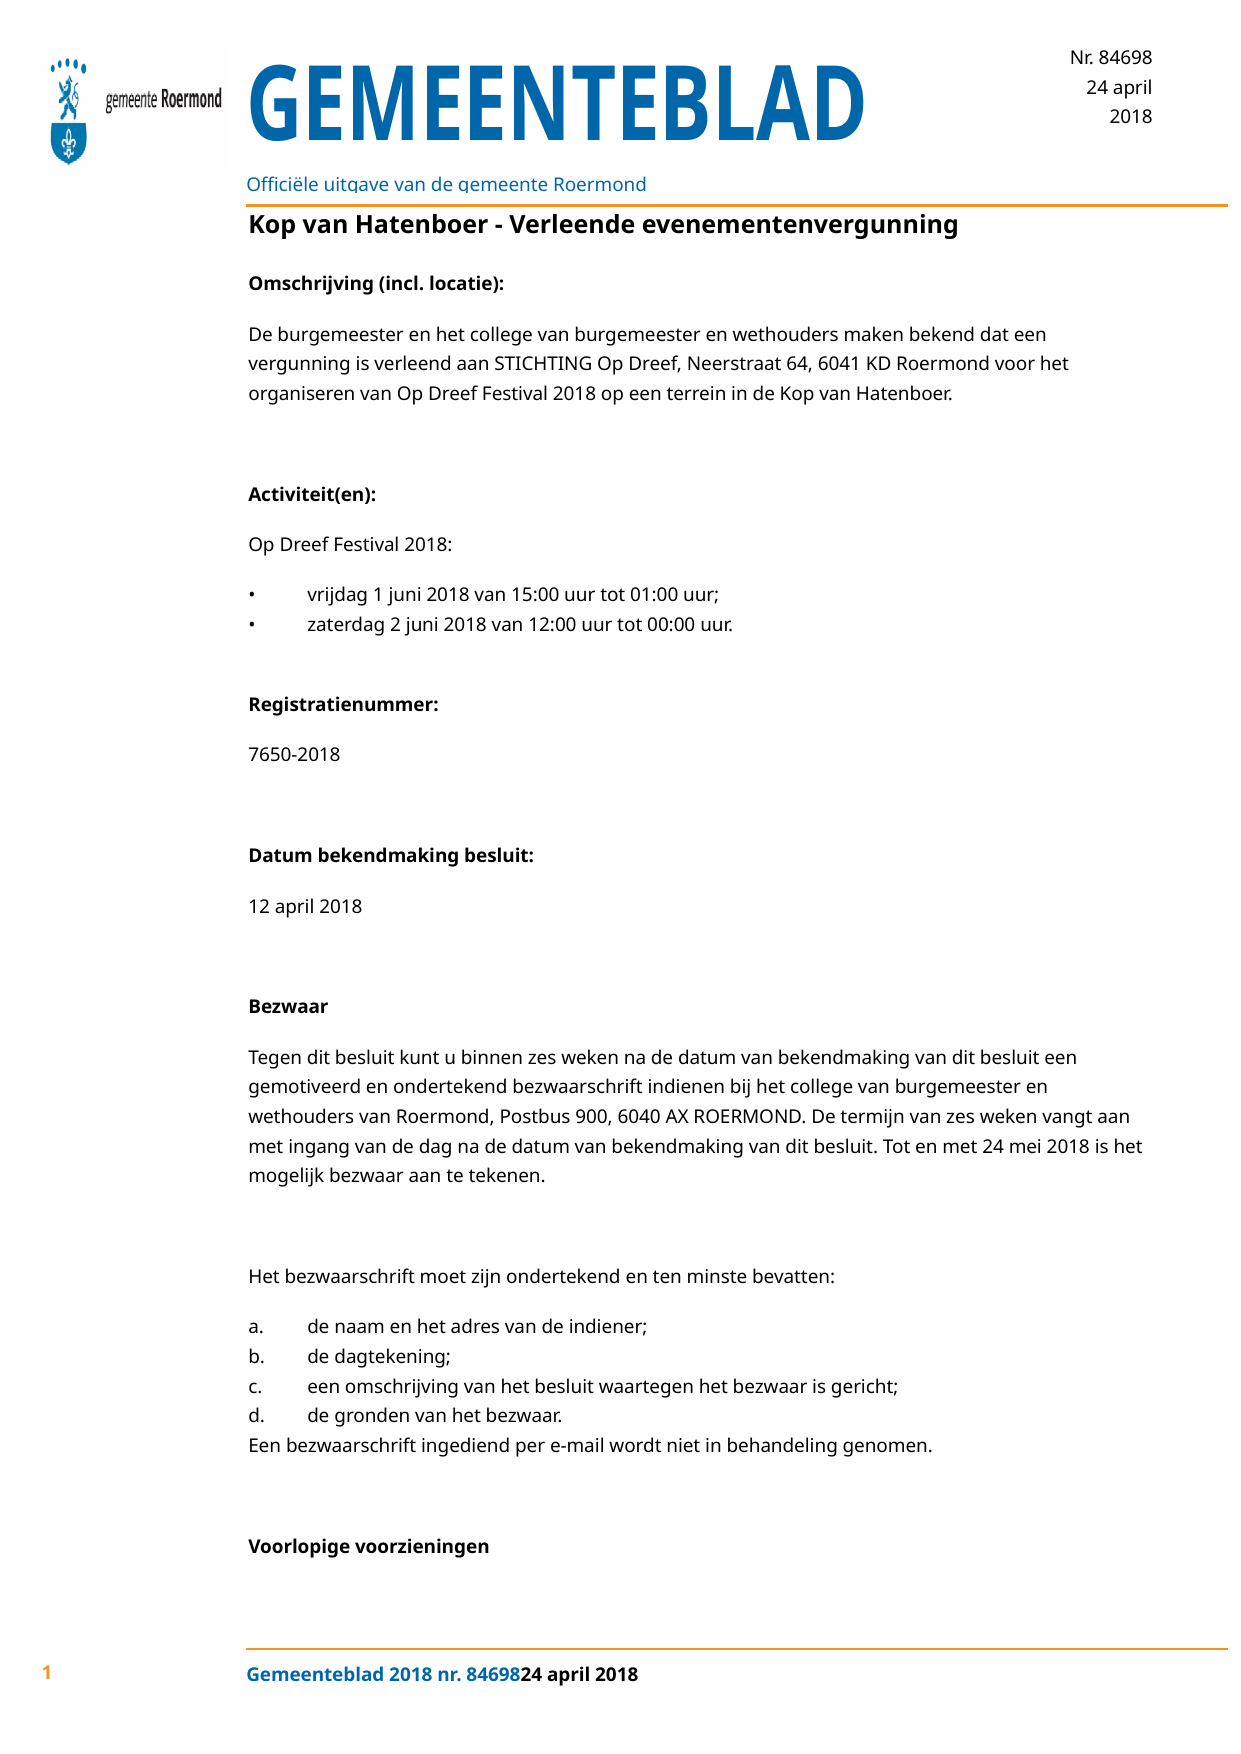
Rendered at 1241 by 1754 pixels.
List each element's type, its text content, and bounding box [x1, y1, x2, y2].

text De burgemeester en het college van burgemeester en wethouders maken bekend dat een vergunning is verleend aan STICHTING Op Dreef, Neerstraat 64, 6041 KD Roermond voor het organiseren van Op Dreef Festival 2018 op een terrein in de Kop van Hatenboer. [248, 321, 1152, 406]
text Op Dreef Festival 2018: [248, 531, 1152, 557]
list zaterdag 2 juni 2018 van 12:00 uur tot 00:00 uur. [248, 611, 1152, 637]
text Activiteit(en): [248, 481, 1152, 506]
text Een bezwaarschrift ingediend per e-mail wordt niet in behandeling genomen. [248, 1432, 1152, 1458]
text Omschrijving (incl. locatie): [248, 270, 1152, 296]
list de naam en het adres van de indiener; [248, 1314, 1152, 1339]
text Bezwaar [248, 994, 1152, 1019]
list de dagtekening; [248, 1343, 1152, 1369]
text Voorlopige voorzieningen [248, 1533, 1152, 1558]
text Het bezwaarschrift moet zijn ondertekend en ten minste bevatten: [248, 1263, 1152, 1289]
text 7650-2018 [248, 742, 1152, 767]
list de gronden van het bezwaar. [248, 1402, 1152, 1428]
text Registratienummer: [248, 691, 1152, 717]
text 12 april 2018 [248, 893, 1152, 918]
list een omschrijving van het besluit waartegen het bezwaar is gericht; [248, 1373, 1152, 1398]
list vrijdag 1 juni 2018 van 15:00 uur tot 01:00 uur; [248, 582, 1152, 607]
text Datum bekendmaking besluit: [248, 842, 1152, 868]
text Kop van Hatenboer - Verleende evenementenvergunning [248, 207, 1152, 241]
text Tegen dit besluit kunt u binnen zes weken na de datum van bekendmaking van dit besluit een gemotiveerd en ondertekend bezwaarschrift indienen bij het college van burgemeester en wethouders van Roermond, Postbus 900, 6040 AX ROERMOND. De termijn van zes weken vangt aan met ingang van de dag na de datum van bekendmaking van dit besluit. Tot en met 24 mei 2018 is het mogelijk bezwaar aan te tekenen. [248, 1044, 1152, 1188]
picture [41, 47, 231, 172]
